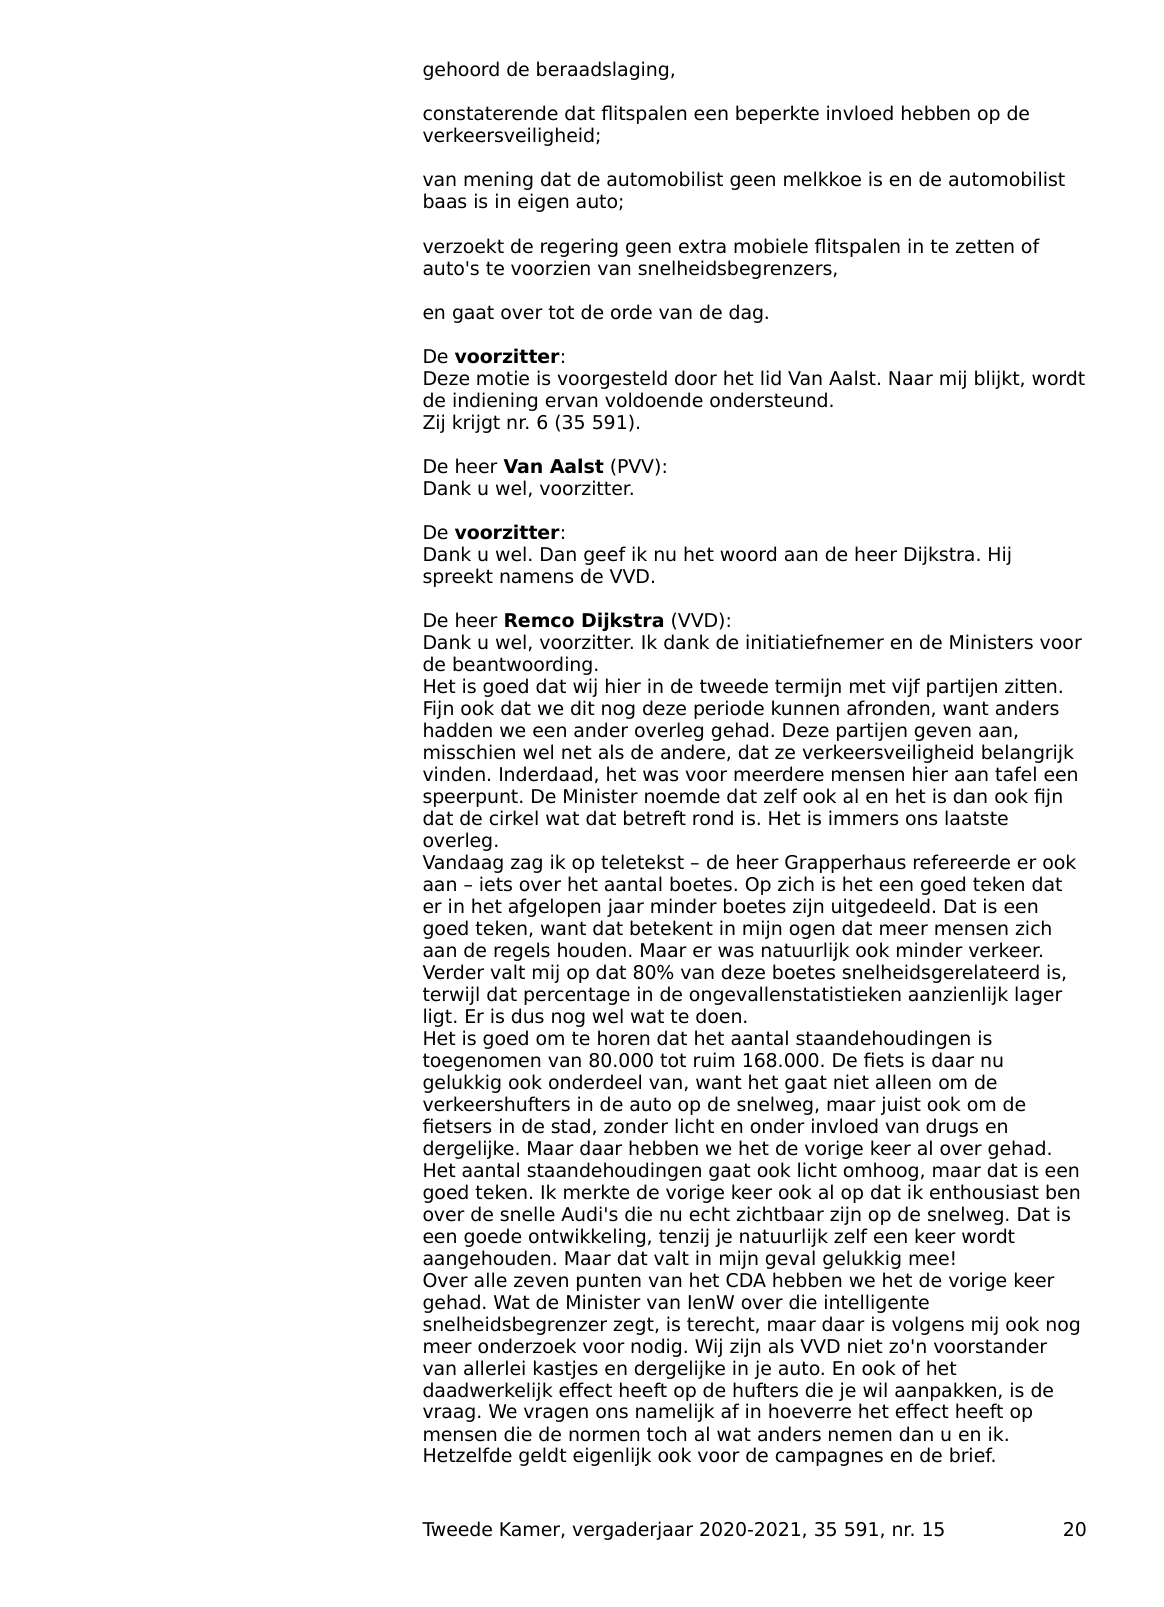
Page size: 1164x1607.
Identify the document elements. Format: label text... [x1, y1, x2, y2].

text Het is goed dat wij hier in de tweede termijn met vijf partijen zitten. Fijn ook dat we dit nog deze periode kunnen afronden, want anders hadden we een ander overleg gehad. Deze partijen geven aan, misschien wel net als de andere, dat ze verkeersveiligheid belangrijk vinden. Inderdaad, het was voor meerdere mensen hier aan tafel een speerpunt. De Minister noemde dat zelf ook al en het is dan ook fijn dat de cirkel wat dat betreft rond is. Het is immers ons laatste overleg. [422, 676, 1087, 852]
text gehoord de beraadslaging, [422, 59, 1087, 81]
text Vandaag zag ik op teletekst – de heer Grapperhaus refereerde er ook aan – iets over het aantal boetes. Op zich is het een goed teken dat er in het afgelopen jaar minder boetes zijn uitgedeeld. Dat is een goed teken, want dat betekent in mijn ogen dat meer mensen zich aan de regels houden. Maar er was natuurlijk ook minder verkeer. Verder valt mij op dat 80% van deze boetes snelheidsgerelateerd is, terwijl dat percentage in de ongevallenstatistieken aanzienlijk lager ligt. Er is dus nog wel wat te doen. [422, 852, 1087, 1028]
text Deze motie is voorgesteld door het lid Van Aalst. Naar mij blijkt, wordt de indiening ervan voldoende ondersteund. [422, 368, 1087, 412]
text Het is goed om te horen dat het aantal staandehoudingen is toegenomen van 80.000 tot ruim 168.000. De fiets is daar nu gelukkig ook onderdeel van, want het gaat niet alleen om de verkeershufters in de auto op de snelweg, maar juist ook om de fietsers in de stad, zonder licht en onder invloed van drugs en dergelijke. Maar daar hebben we het de vorige keer al over gehad. Het aantal staandehoudingen gaat ook licht omhoog, maar dat is een goed teken. Ik merkte de vorige keer ook al op dat ik enthousiast ben over de snelle Audi's die nu echt zichtbaar zijn op de snelweg. Dat is een goede ontwikkeling, tenzij je natuurlijk zelf een keer wordt aangehouden. Maar dat valt in mijn geval gelukkig mee! [422, 1028, 1087, 1269]
text en gaat over tot de orde van de dag. [422, 302, 1087, 324]
text De voorzitter: [422, 522, 1087, 544]
text De heer Van Aalst (PVV): [422, 456, 1087, 478]
text Dank u wel, voorzitter. [422, 478, 1087, 500]
text van mening dat de automobilist geen melkkoe is en de automobilist baas is in eigen auto; [422, 169, 1087, 213]
text verzoekt de regering geen extra mobiele flitspalen in te zetten of auto's te voorzien van snelheidsbegrenzers, [422, 236, 1087, 279]
text constaterende dat flitspalen een beperkte invloed hebben op de verkeersveiligheid; [422, 103, 1087, 147]
text Zij krijgt nr. 6 (35 591). [422, 412, 1087, 434]
text Dank u wel, voorzitter. Ik dank de initiatiefnemer en de Ministers voor de beantwoording. [422, 632, 1087, 676]
text Over alle zeven punten van het CDA hebben we het de vorige keer gehad. Wat de Minister van IenW over die intelligente snelheidsbegrenzer zegt, is terecht, maar daar is volgens mij ook nog meer onderzoek voor nodig. Wij zijn als VVD niet zo'n voorstander van allerlei kastjes en dergelijke in je auto. En ook of het daadwerkelijk effect heeft op de hufters die je wil aanpakken, is de vraag. We vragen ons namelijk af in hoeverre het effect heeft op mensen die de normen toch al wat anders nemen dan u en ik. Hetzelfde geldt eigenlijk ook voor de campagnes en de brief. [422, 1269, 1087, 1467]
text De voorzitter: [422, 346, 1087, 368]
text De heer Remco Dijkstra (VVD): [422, 610, 1087, 632]
text Dank u wel. Dan geef ik nu het woord aan de heer Dijkstra. Hij spreekt namens de VVD. [422, 544, 1087, 588]
